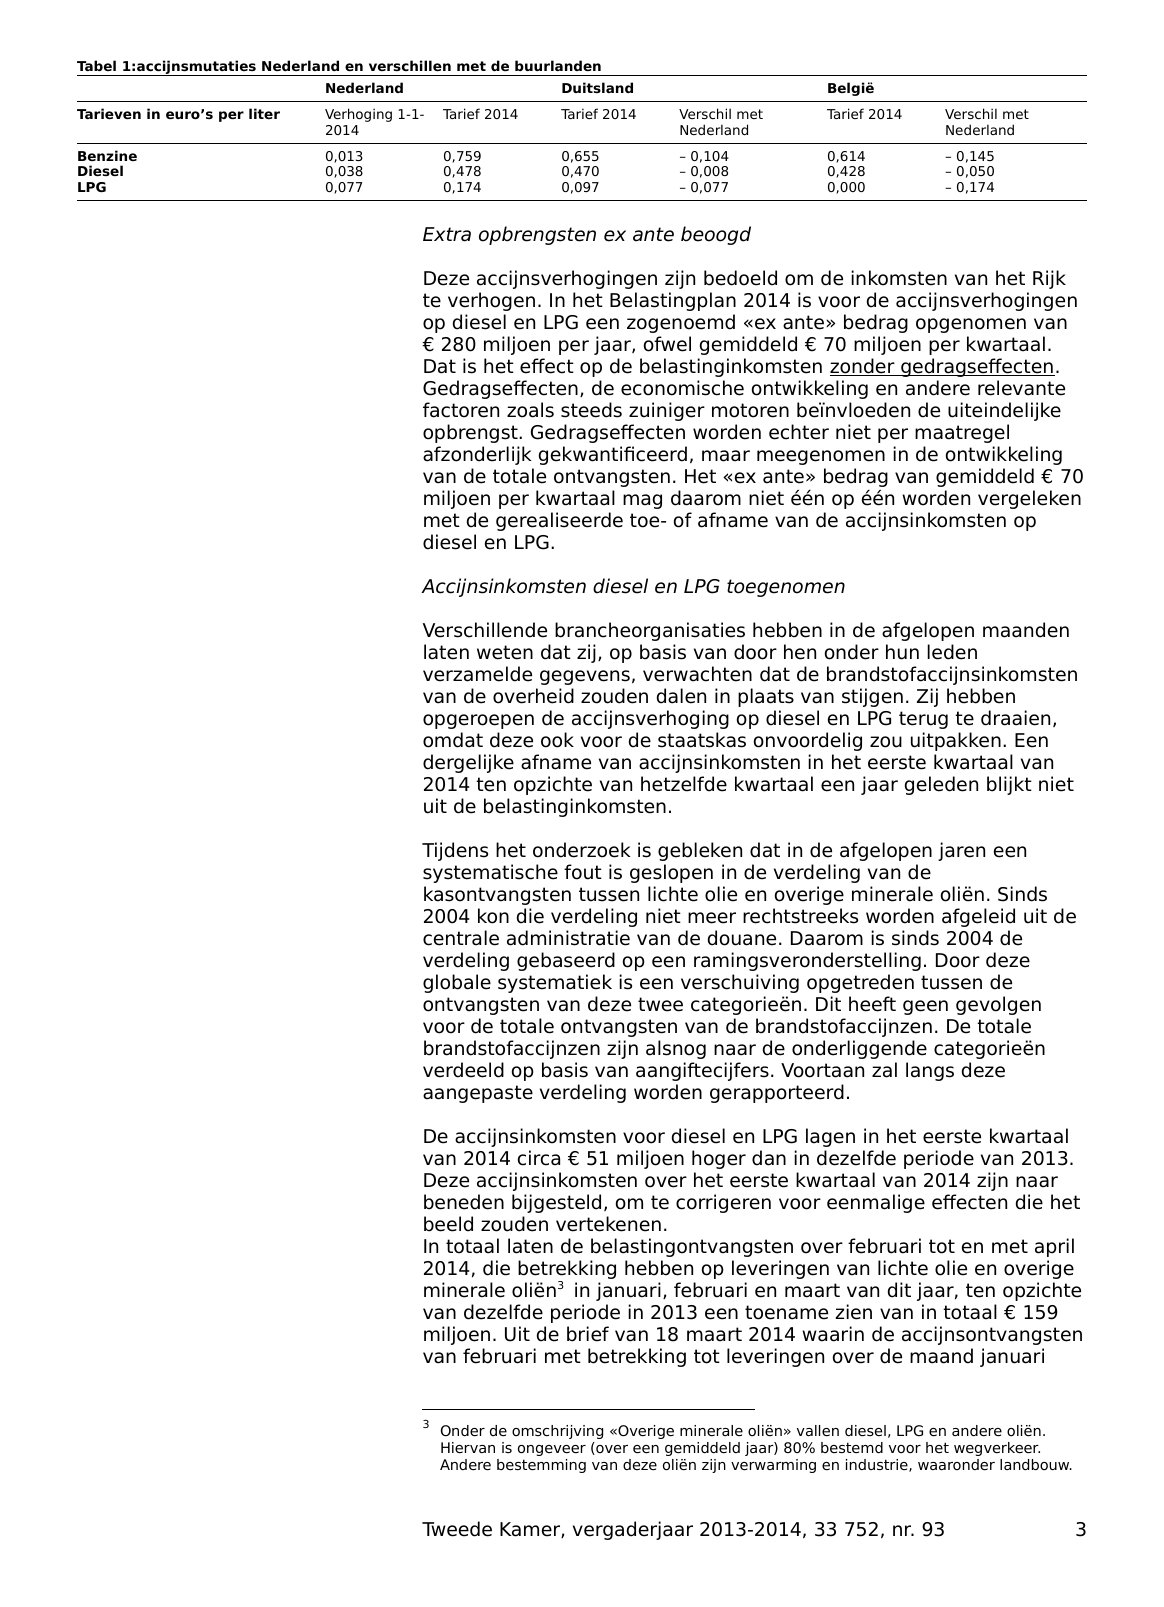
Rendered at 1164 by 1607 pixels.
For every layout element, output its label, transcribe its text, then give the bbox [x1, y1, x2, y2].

table_cell Verschil met Nederland [673, 102, 821, 143]
subtitle Accijnsinkomsten diesel en LPG toegenomen [422, 576, 1087, 598]
text Onder de omschrijving «Overige minerale oliën» vallen diesel, LPG en andere oliën. Hiervan is ongeveer (over een gemiddeld jaar) 80% bestemd voor het wegverkeer. Andere bestemming van deze oliën zijn verwarming en industrie, waaronder landbouw. [422, 1418, 1087, 1474]
table_cell 0,655 [555, 144, 673, 164]
table_cell 0,038 [319, 164, 437, 180]
table_cell – 0,104 [673, 144, 821, 164]
table_cell [77, 76, 319, 101]
text Verschillende brancheorganisaties hebben in de afgelopen maanden laten weten dat zij, op basis van door hen onder hun leden verzamelde gegevens, verwachten dat de brandstofaccijnsinkomsten van de overheid zouden dalen in plaats van stijgen. Zij hebben opgeroepen de accijnsverhoging op diesel en LPG terug te draaien, omdat deze ook voor de staatskas onvoordelig zou uitpakken. Een dergelijke afname van accijnsinkomsten in het eerste kwartaal van 2014 ten opzichte van hetzelfde kwartaal een jaar geleden blijkt niet uit de belastinginkomsten. [422, 620, 1087, 818]
table_cell – 0,050 [939, 164, 1087, 180]
table_header Tabel 1:accijnsmutaties Nederland en verschillen met de buurlanden [77, 59, 1087, 75]
text In totaal laten de belastingontvangsten over februari tot en met april 2014, die betrekking hebben op leveringen van lichte olie en overige minerale oliën in januari, februari en maart van dit jaar, ten opzichte van dezelfde periode in 2013 een toename zien van in totaal € 159 miljoen. Uit de brief van 18 maart 2014 waarin de accijnsontvangsten van februari met betrekking tot leveringen over de maand januari [422, 1236, 1087, 1368]
table_cell 0,174 [437, 180, 555, 200]
text Deze accijnsverhogingen zijn bedoeld om de inkomsten van het Rijk te verhogen. In het Belastingplan 2014 is voor de accijnsverhogingen op diesel en LPG een zogenoemd «ex ante» bedrag opgenomen van € 280 miljoen per jaar, ofwel gemiddeld € 70 miljoen per kwartaal. Dat is het effect op de belastinginkomsten zonder gedragseffecten. Gedragseffecten, de economische ontwikkeling en andere relevante factoren zoals steeds zuiniger motoren beïnvloeden de uiteindelijke opbrengst. Gedragseffecten worden echter niet per maatregel afzonderlijk gekwantificeerd, maar meegenomen in de ontwikkeling van de totale ontvangsten. Het «ex ante» bedrag van gemiddeld € 70 miljoen per kwartaal mag daarom niet één op één worden vergeleken met de gerealiseerde toe- of afname van de accijnsinkomsten op diesel en LPG. [422, 268, 1087, 553]
table_cell – 0,008 [673, 164, 821, 180]
table_cell 0,428 [821, 164, 939, 180]
table_cell 0,614 [821, 144, 939, 164]
table_cell Verhoging 1-1-2014 [319, 102, 437, 143]
table_cell Tarieven in euro’s per liter [77, 102, 319, 143]
text De accijnsinkomsten voor diesel en LPG lagen in het eerste kwartaal van 2014 circa € 51 miljoen hoger dan in dezelfde periode van 2013. Deze accijnsinkomsten over het eerste kwartaal van 2014 zijn naar beneden bijgesteld, om te corrigeren voor eenmalige effecten die het beeld zouden vertekenen. [422, 1126, 1087, 1236]
table_cell 0,077 [319, 180, 437, 200]
table_cell Verschil met Nederland [939, 102, 1087, 143]
table_cell 0,013 [319, 144, 437, 164]
table_cell Tarief 2014 [437, 102, 555, 143]
table_cell 0,000 [821, 180, 939, 200]
table_cell Benzine [77, 144, 319, 164]
table_cell Nederland [319, 76, 555, 101]
table_cell 0,478 [437, 164, 555, 180]
table_cell 0,470 [555, 164, 673, 180]
table_cell Tarief 2014 [555, 102, 673, 143]
table_cell Tarief 2014 [821, 102, 939, 143]
subtitle Extra opbrengsten ex ante beoogd [422, 224, 1087, 246]
table_cell België [821, 76, 1087, 101]
table_cell – 0,145 [939, 144, 1087, 164]
table_cell Diesel [77, 164, 319, 180]
table_cell – 0,174 [939, 180, 1087, 200]
text Tijdens het onderzoek is gebleken dat in de afgelopen jaren een systematische fout is geslopen in de verdeling van de kasontvangsten tussen lichte olie en overige minerale oliën. Sinds 2004 kon die verdeling niet meer rechtstreeks worden afgeleid uit de centrale administratie van de douane. Daarom is sinds 2004 de verdeling gebaseerd op een ramingsveronderstelling. Door deze globale systematiek is een verschuiving opgetreden tussen de ontvangsten van deze twee categorieën. Dit heeft geen gevolgen voor de totale ontvangsten van de brandstofaccijnzen. De totale brandstofaccijnzen zijn alsnog naar de onderliggende categorieën verdeeld op basis van aangiftecijfers. Voortaan zal langs deze aangepaste verdeling worden gerapporteerd. [422, 840, 1087, 1104]
table_cell Duitsland [555, 76, 821, 101]
table_cell – 0,077 [673, 180, 821, 200]
table_cell 0,097 [555, 180, 673, 200]
table_cell LPG [77, 180, 319, 200]
table_cell 0,759 [437, 144, 555, 164]
